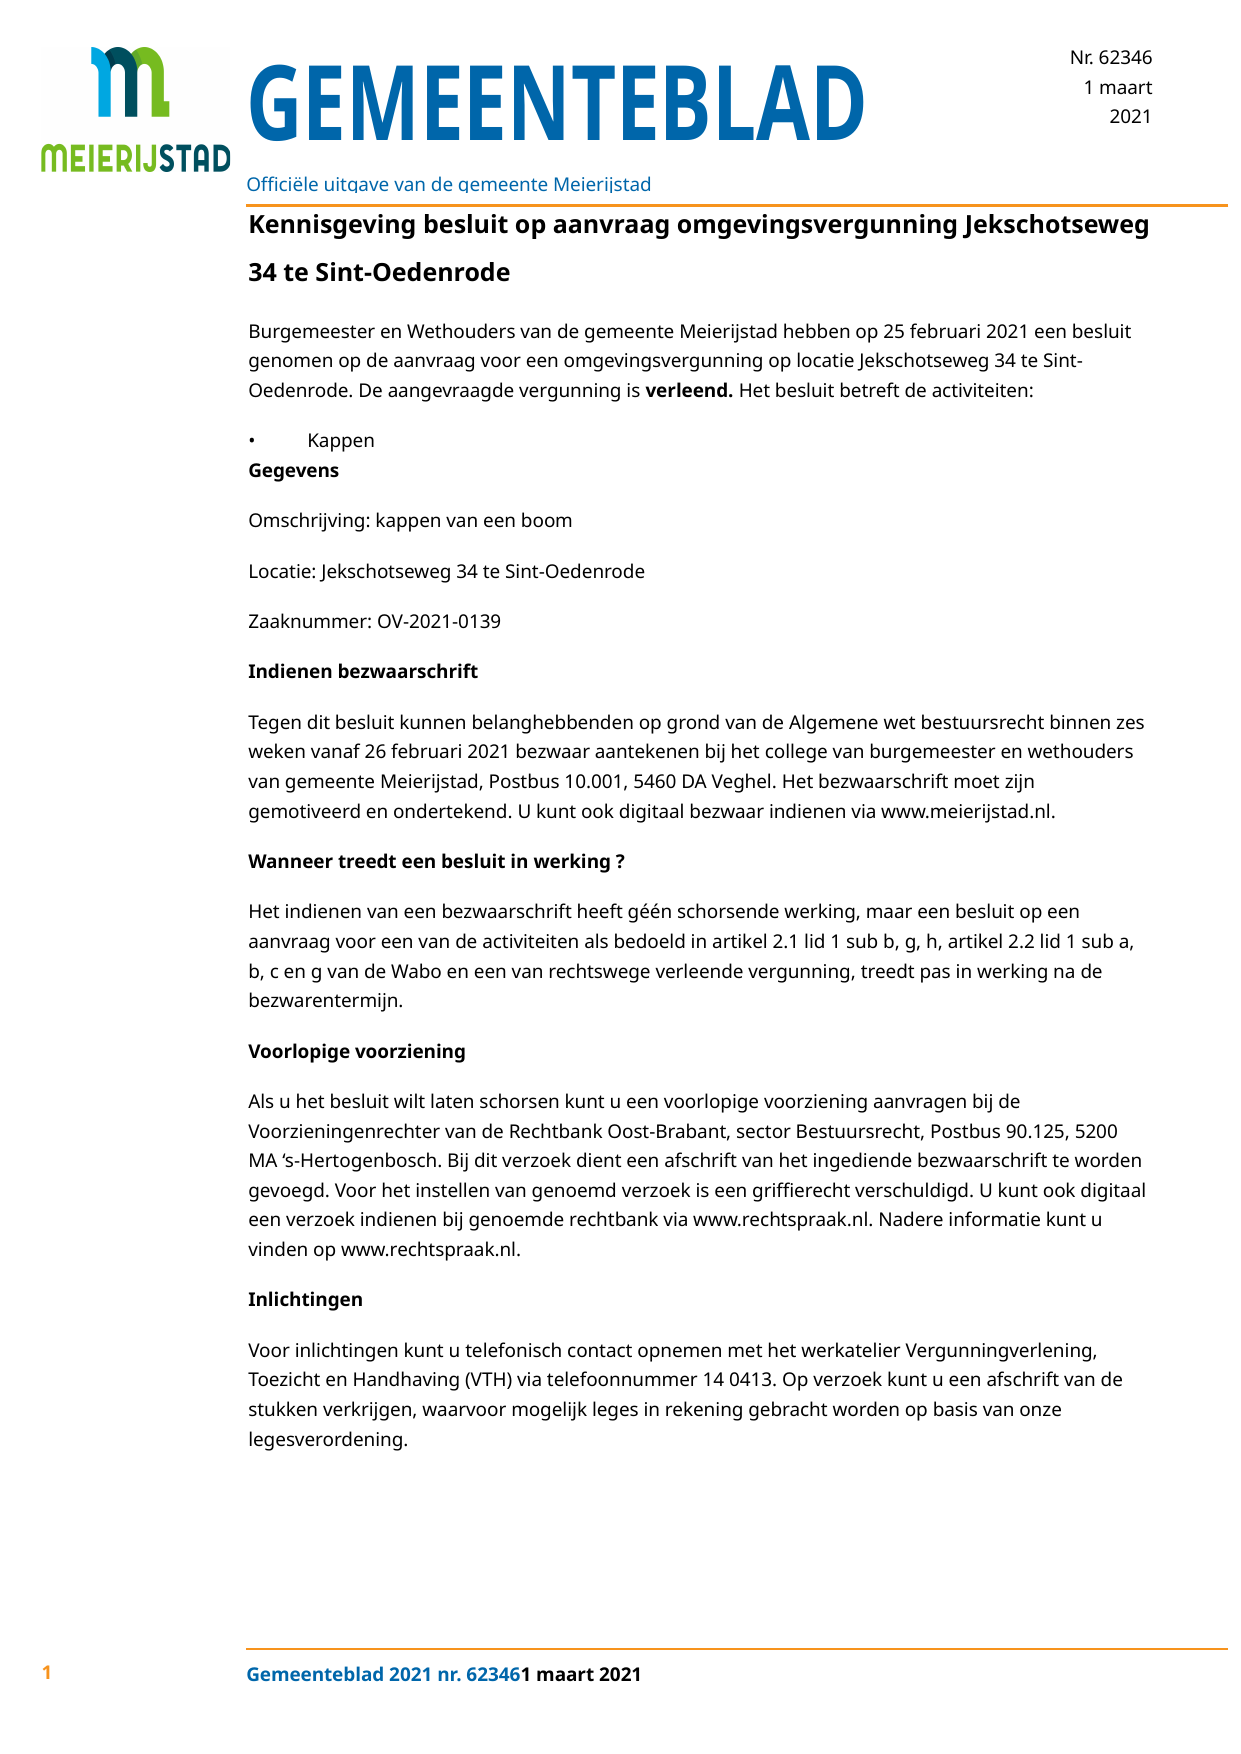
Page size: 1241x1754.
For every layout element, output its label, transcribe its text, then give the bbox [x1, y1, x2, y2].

text Voorlopige voorziening [248, 1038, 1152, 1064]
text Tegen dit besluit kunnen belanghebbenden op grond van de Algemene wet bestuursrecht binnen zes weken vanaf 26 februari 2021 bezwaar aantekenen bij het college van burgemeester en wethouders van gemeente Meierijstad, Postbus 10.001, 5460 DA Veghel. Het bezwaarschrift moet zijn gemotiveerd en ondertekend. U kunt ook digitaal bezwaar indienen via www.meierijstad.nl. [248, 709, 1152, 824]
text Kennisgeving besluit op aanvraag omgevingsvergunning Jekschotseweg 34 te Sint-Oedenrode [248, 207, 1152, 288]
text Gegevens [248, 457, 1152, 483]
text Omschrijving: kappen van een boom [248, 507, 1152, 533]
text Voor inlichtingen kunt u telefonisch contact opnemen met het werkatelier Vergunningverlening, Toezicht en Handhaving (VTH) via telefoonnummer 14 0413. Op verzoek kunt u een afschrift van de stukken verkrijgen, waarvoor mogelijk leges in rekening gebracht worden op basis van onze legesverordening. [248, 1337, 1152, 1452]
text Locatie: Jekschotseweg 34 te Sint-Oedenrode [248, 558, 1152, 584]
text Wanneer treedt een besluit in werking ? [248, 848, 1152, 874]
text Zaaknummer: OV-2021-0139 [248, 608, 1152, 634]
list Kappen [248, 427, 1152, 453]
text Inlichtingen [248, 1287, 1152, 1312]
text Burgemeester en Wethouders van de gemeente Meierijstad hebben op 25 februari 2021 een besluit genomen op de aanvraag voor een omgevingsvergunning op locatie Jekschotseweg 34 te Sint-Oedenrode. De aangevraagde vergunning is verleend. Het besluit betreft de activiteiten: [248, 318, 1152, 403]
text Als u het besluit wilt laten schorsen kunt u een voorlopige voorziening aanvragen bij de Voorzieningenrechter van de Rechtbank Oost-Brabant, sector Bestuursrecht, Postbus 90.125, 5200 MA ‘s-Hertogenbosch. Bij dit verzoek dient een afschrift van het ingediende bezwaarschrift te worden gevoegd. Voor het instellen van genoemd verzoek is een griffierecht verschuldigd. U kunt ook digitaal een verzoek indienen bij genoemde rechtbank via www.rechtspraak.nl. Nadere informatie kunt u vinden op www.rechtspraak.nl. [248, 1088, 1152, 1262]
text Het indienen van een bezwaarschrift heeft géén schorsende werking, maar een besluit op een aanvraag voor een van de activiteiten als bedoeld in artikel 2.1 lid 1 sub b, g, h, artikel 2.2 lid 1 sub a, b, c en g van de Wabo en een van rechtswege verleende vergunning, treedt pas in werking na de bezwarentermijn. [248, 899, 1152, 1013]
picture [41, 47, 231, 172]
text Indienen bezwaarschrift [248, 659, 1152, 684]
